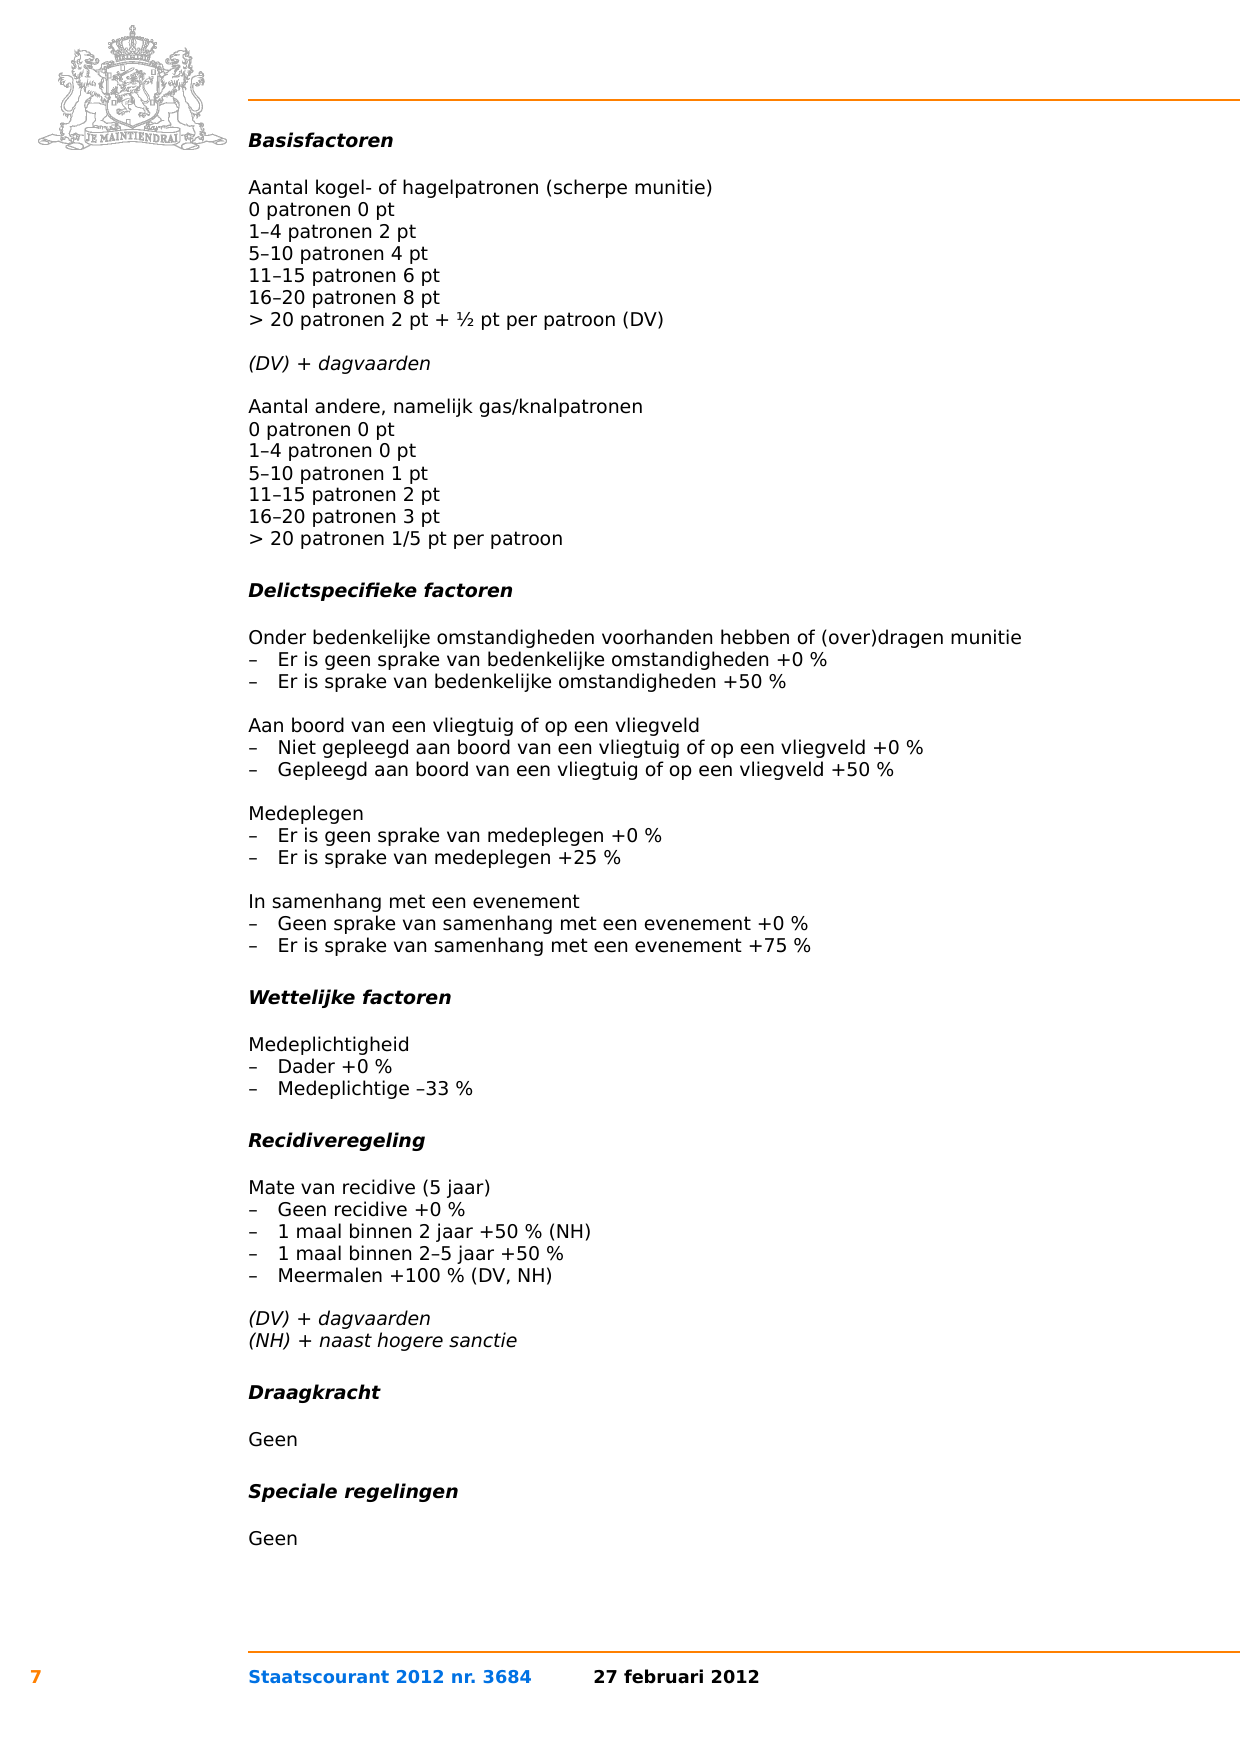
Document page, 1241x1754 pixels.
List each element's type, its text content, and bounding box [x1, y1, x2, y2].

text Aan boord van een vliegtuig of op een vliegveld [248, 715, 1163, 737]
text Mate van recidive (5 jaar) [248, 1177, 1163, 1198]
text Aantal kogel- of hagelpatronen (scherpe munitie) [248, 177, 1163, 199]
text Onder bedenkelijke omstandigheden voorhanden hebben of (over)dragen munitie [248, 627, 1163, 649]
subtitle Recidiveregeling [248, 1129, 1163, 1152]
text – Er is sprake van samenhang met een evenement +75 % [248, 935, 1163, 957]
text 1–4 patronen 2 pt [248, 221, 1163, 243]
text Aantal andere, namelijk gas/knalpatronen [248, 396, 1163, 418]
text (NH) + naast hogere sanctie [248, 1330, 1163, 1352]
text – 1 maal binnen 2–5 jaar +50 % [248, 1242, 1163, 1264]
text – 1 maal binnen 2 jaar +50 % (NH) [248, 1221, 1163, 1242]
text – Niet gepleegd aan boord van een vliegtuig of op een vliegveld +0 % [248, 737, 1163, 759]
subtitle Wettelijke factoren [248, 987, 1163, 1009]
text (DV) + dagvaarden [248, 1308, 1163, 1330]
text – Meermalen +100 % (DV, NH) [248, 1264, 1163, 1286]
text 1–4 patronen 0 pt [248, 440, 1163, 462]
text – Er is geen sprake van bedenkelijke omstandigheden +0 % [248, 649, 1163, 671]
subtitle Draagkracht [248, 1382, 1163, 1404]
text 0 patronen 0 pt [248, 418, 1163, 440]
text – Er is sprake van bedenkelijke omstandigheden +50 % [248, 671, 1163, 693]
text 16–20 patronen 8 pt [248, 287, 1163, 309]
text (DV) + dagvaarden [248, 353, 1163, 374]
text 5–10 patronen 4 pt [248, 243, 1163, 265]
text Geen [248, 1528, 1163, 1550]
text – Gepleegd aan boord van een vliegtuig of op een vliegveld +50 % [248, 759, 1163, 781]
text Medeplichtigheid [248, 1034, 1163, 1056]
text – Medeplichtige –33 % [248, 1078, 1163, 1099]
text – Er is sprake van medeplegen +25 % [248, 847, 1163, 869]
text Geen [248, 1429, 1163, 1451]
text 0 patronen 0 pt [248, 199, 1163, 221]
text – Er is geen sprake van medeplegen +0 % [248, 825, 1163, 847]
picture [38, 25, 227, 150]
text 11–15 patronen 2 pt [248, 484, 1163, 506]
text 11–15 patronen 6 pt [248, 265, 1163, 287]
text > 20 patronen 1/5 pt per patroon [248, 528, 1163, 550]
subtitle Delictspecifieke factoren [248, 580, 1163, 602]
text 5–10 patronen 1 pt [248, 462, 1163, 484]
text – Dader +0 % [248, 1056, 1163, 1078]
text In samenhang met een evenement [248, 891, 1163, 913]
text 16–20 patronen 3 pt [248, 506, 1163, 528]
subtitle Speciale regelingen [248, 1481, 1163, 1503]
subtitle Basisfactoren [248, 130, 1163, 152]
text Medeplegen [248, 803, 1163, 825]
text > 20 patronen 2 pt + ½ pt per patroon (DV) [248, 309, 1163, 331]
text – Geen sprake van samenhang met een evenement +0 % [248, 913, 1163, 935]
text – Geen recidive +0 % [248, 1198, 1163, 1221]
